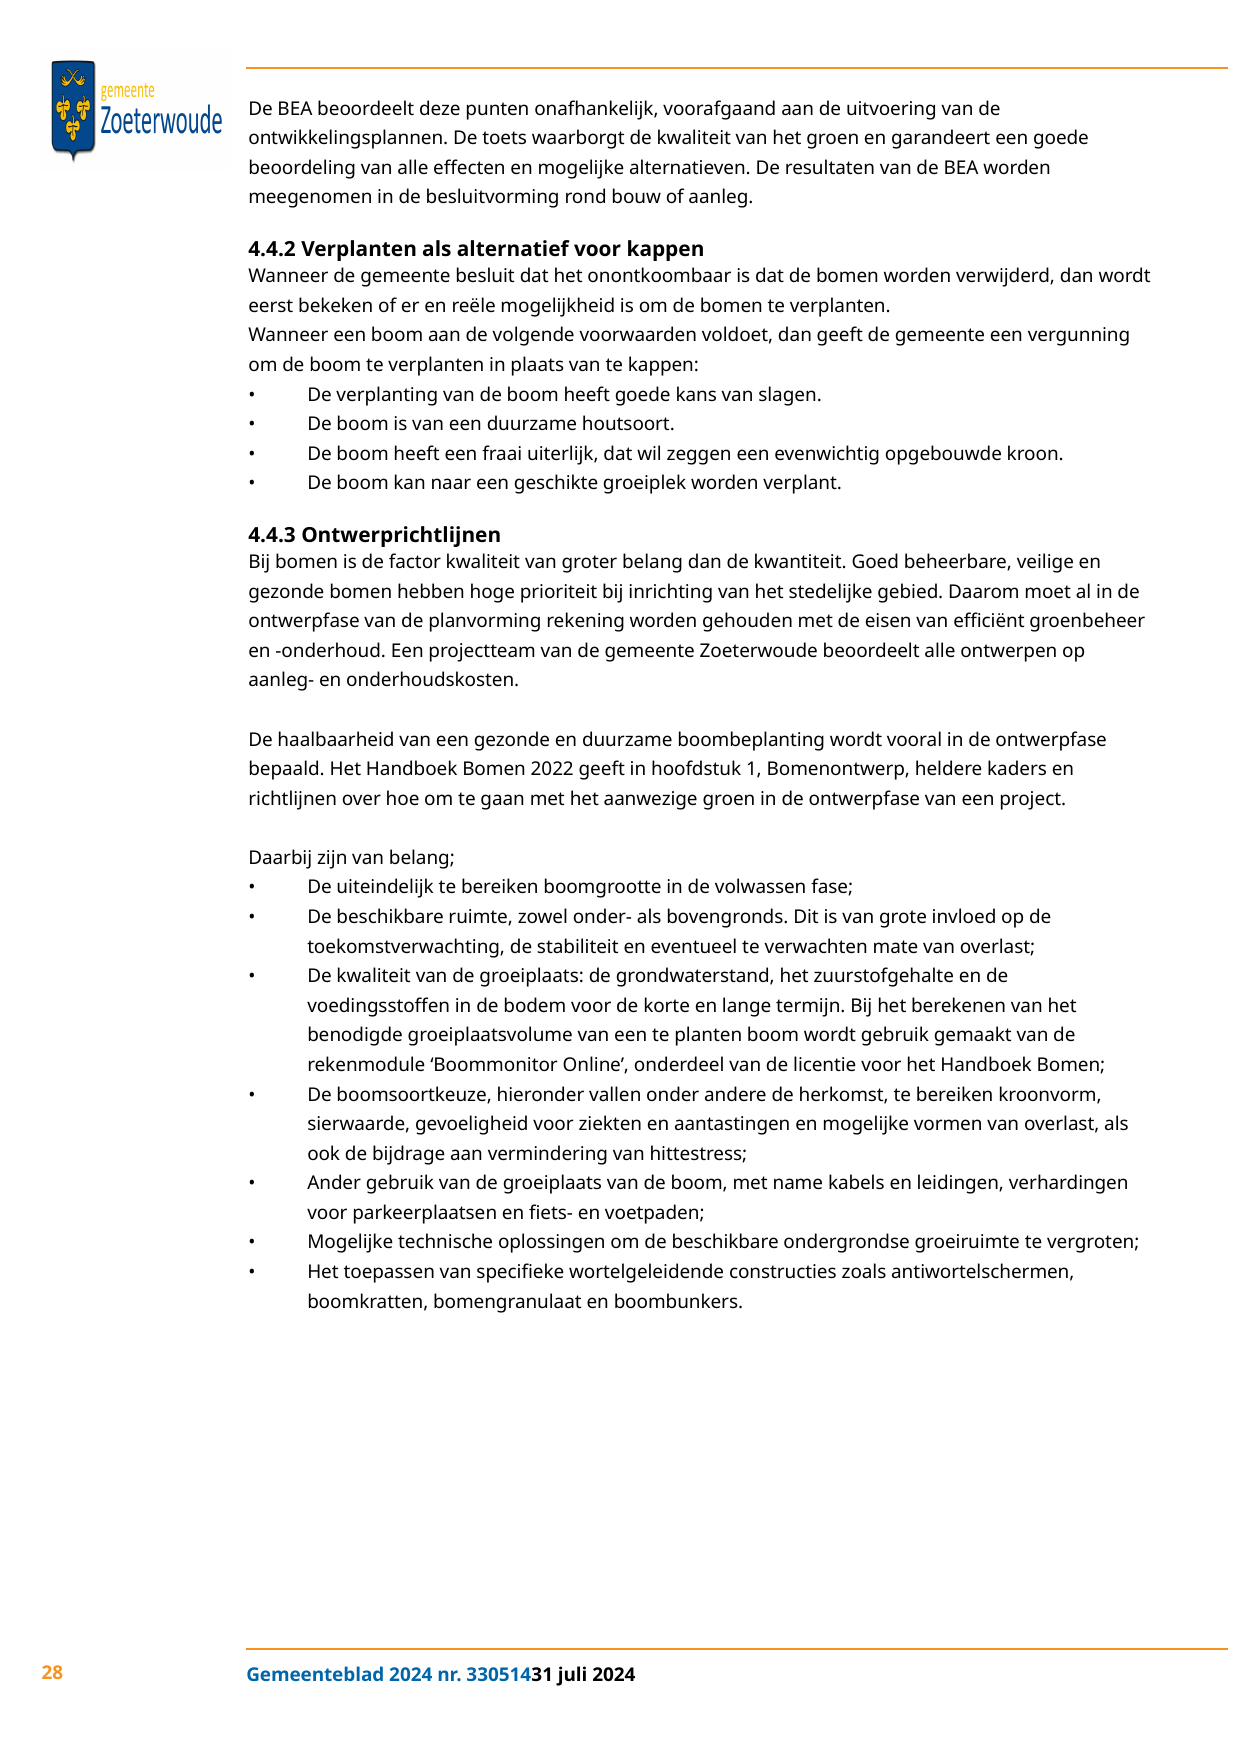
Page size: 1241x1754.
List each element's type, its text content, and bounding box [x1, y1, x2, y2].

text 4.4.2 Verplanten als alternatief voor kappen [248, 234, 1152, 262]
text Daarbij zijn van belang; [248, 844, 1152, 870]
picture [41, 47, 231, 172]
list De boom heeft een fraai uiterlijk, dat wil zeggen een evenwichtig opgebouwde kroon. [248, 440, 1152, 466]
list De boom is van een duurzame houtsoort. [248, 410, 1152, 436]
text De BEA beoordeelt deze punten onafhankelijk, voorafgaand aan de uitvoering van de ontwikkelingsplannen. De toets waarborgt de kwaliteit van het groen en garandeert een goede beoordeling van alle effecten en mogelijke alternatieven. De resultaten van de BEA worden meegenomen in de besluitvorming rond bouw of aanleg. [248, 95, 1152, 209]
list De kwaliteit van de groeiplaats: de grondwaterstand, het zuurstofgehalte en de voedingsstoffen in de bodem voor de korte en lange termijn. Bij het berekenen van het benodigde groeiplaatsvolume van een te planten boom wordt gebruik gemaakt van de rekenmodule ‘Boommonitor Online’, onderdeel van de licentie voor het Handboek Bomen; [248, 962, 1152, 1077]
list Ander gebruik van de groeiplaats van de boom, met name kabels en leidingen, verhardingen voor parkeerplaatsen en fiets- en voetpaden; [248, 1169, 1152, 1225]
list Mogelijke technische oplossingen om de beschikbare ondergrondse groeiruimte te vergroten; [248, 1229, 1152, 1254]
text Wanneer een boom aan de volgende voorwaarden voldoet, dan geeft de gemeente een vergunning om de boom te verplanten in plaats van te kappen: [248, 322, 1152, 377]
list De verplanting van de boom heeft goede kans van slagen. [248, 381, 1152, 406]
text De haalbaarheid van een gezonde en duurzame boombeplanting wordt vooral in de ontwerpfase bepaald. Het Handboek Bomen 2022 geeft in hoofdstuk 1, Bomenontwerp, heldere kaders en richtlijnen over hoe om te gaan met het aanwezige groen in de ontwerpfase van een project. [248, 726, 1152, 811]
text Bij bomen is de factor kwaliteit van groter belang dan de kwantiteit. Goed beheerbare, veilige en gezonde bomen hebben hoge prioriteit bij inrichting van het stedelijke gebied. Daarom moet al in de ontwerpfase van de planvorming rekening worden gehouden met de eisen van efficiënt groenbeheer en -onderhoud. Een projectteam van de gemeente Zoeterwoude beoordeelt alle ontwerpen op aanleg- en onderhoudskosten. [248, 548, 1152, 692]
list Het toepassen van specifieke wortelgeleidende constructies zoals antiwortelschermen, boomkratten, bomengranulaat en boombunkers. [248, 1258, 1152, 1314]
list De boomsoortkeuze, hieronder vallen onder andere de herkomst, te bereiken kroonvorm, sierwaarde, gevoeligheid voor ziekten en aantastingen en mogelijke vormen van overlast, als ook de bijdrage aan vermindering van hittestress; [248, 1081, 1152, 1166]
list De boom kan naar een geschikte groeiplek worden verplant. [248, 469, 1152, 495]
list De beschikbare ruimte, zowel onder- als bovengronds. Dit is van grote invloed op de toekomstverwachting, de stabiliteit en eventueel te verwachten mate van overlast; [248, 903, 1152, 959]
text Wanneer de gemeente besluit dat het onontkoombaar is dat de bomen worden verwijderd, dan wordt eerst bekeken of er en reële mogelijkheid is om de bomen te verplanten. [248, 262, 1152, 318]
text 4.4.3 Ontwerprichtlijnen [248, 520, 1152, 548]
list De uiteindelijk te bereiken boomgrootte in de volwassen fase; [248, 874, 1152, 899]
